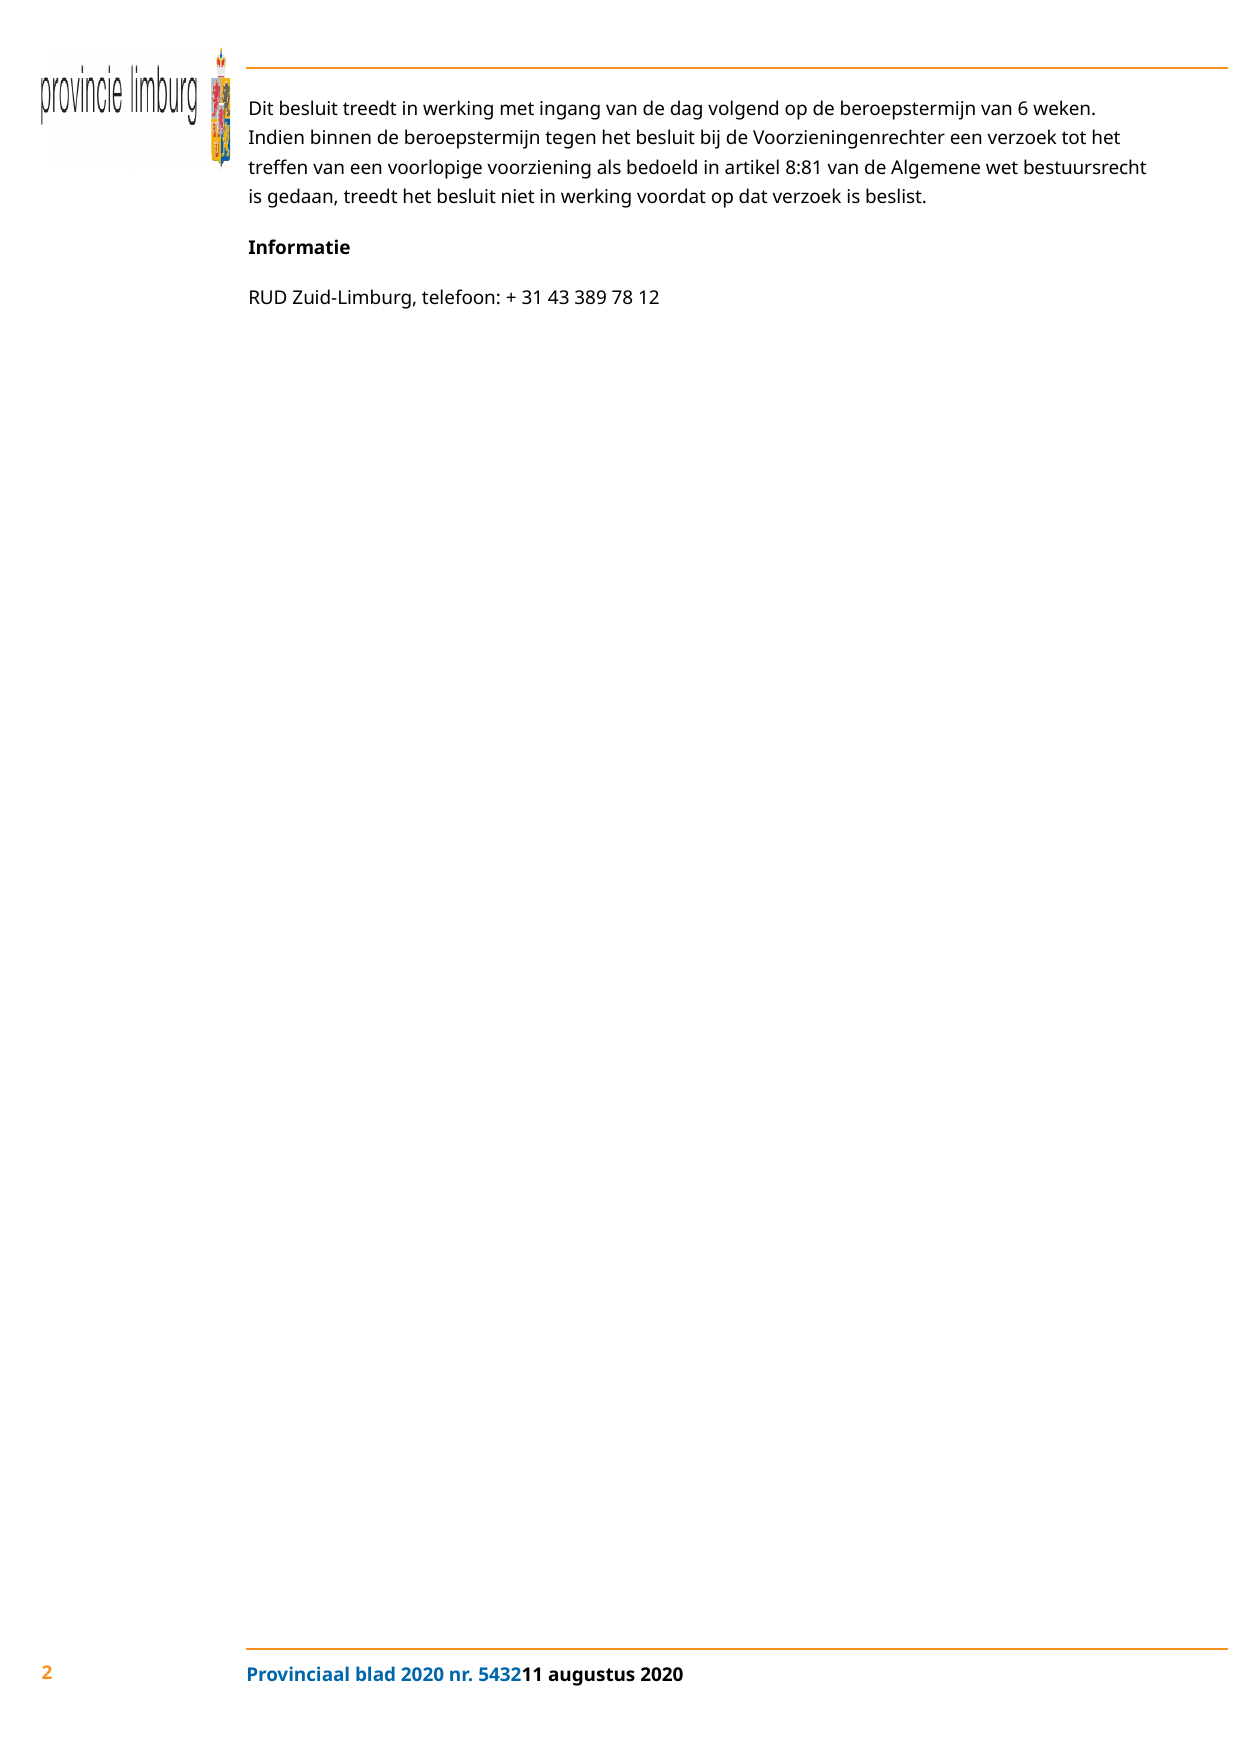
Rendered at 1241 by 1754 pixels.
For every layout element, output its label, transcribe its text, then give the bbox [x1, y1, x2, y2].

text RUD Zuid-Limburg, telefoon: + 31 43 389 78 12 [248, 284, 1152, 310]
picture [41, 47, 231, 172]
text Informatie [248, 234, 1152, 260]
text Dit besluit treedt in werking met ingang van de dag volgend op de beroepstermijn van 6 weken. Indien binnen de beroepstermijn tegen het besluit bij de Voorzieningenrechter een verzoek tot het treffen van een voorlopige voorziening als bedoeld in artikel 8:81 van de Algemene wet bestuursrecht is gedaan, treedt het besluit niet in werking voordat op dat verzoek is beslist. [248, 95, 1152, 209]
